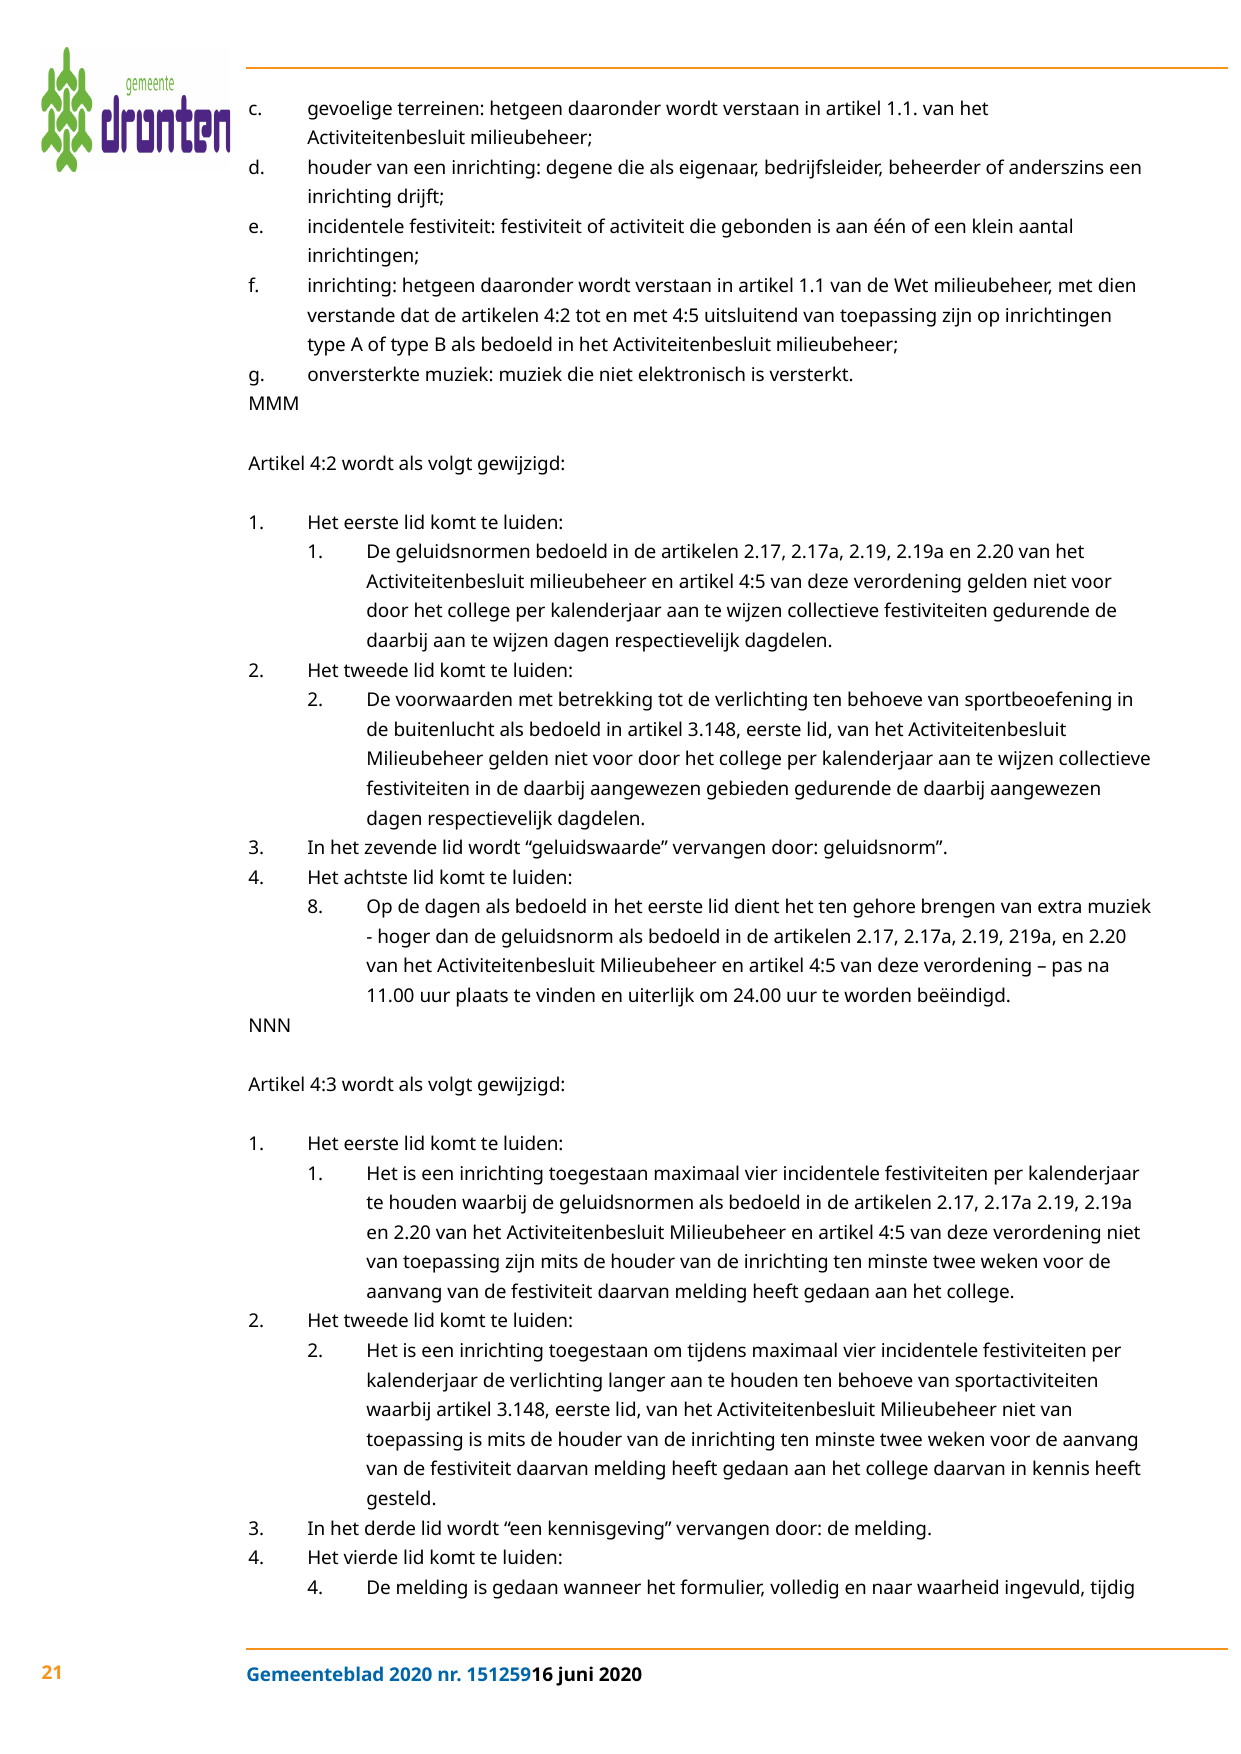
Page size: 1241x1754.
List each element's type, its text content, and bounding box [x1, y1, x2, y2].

list Het tweede lid komt te luiden: [248, 657, 1152, 683]
list Het is een inrichting toegestaan om tijdens maximaal vier incidentele festiviteiten per kalenderjaar de verlichting langer aan te houden ten behoeve van sportactiviteiten waarbij artikel 3.148, eerste lid, van het Activiteitenbesluit Milieubeheer niet van toepassing is mits de houder van de inrichting ten minste twee weken voor de aanvang van de festiviteit daarvan melding heeft gedaan aan het college daarvan in kennis heeft gesteld. [307, 1337, 1152, 1511]
list inrichting: hetgeen daaronder wordt verstaan in artikel 1.1 van de Wet milieubeheer, met dien verstande dat de artikelen 4:2 tot en met 4:5 uitsluitend van toepassing zijn op inrichtingen type A of type B als bedoeld in het Activiteitenbesluit milieubeheer; [248, 272, 1152, 357]
list In het zevende lid wordt “geluidswaarde” vervangen door: geluidsnorm”. [248, 834, 1152, 860]
list De voorwaarden met betrekking tot de verlichting ten behoeve van sportbeoefening in de buitenlucht als bedoeld in artikel 3.148, eerste lid, van het Activiteitenbesluit Milieubeheer gelden niet voor door het college per kalenderjaar aan te wijzen collectieve festiviteiten in de daarbij aangewezen gebieden gedurende de daarbij aangewezen dagen respectievelijk dagdelen. [307, 686, 1152, 831]
list De geluidsnormen bedoeld in de artikelen 2.17, 2.17a, 2.19, 2.19a en 2.20 van het Activiteitenbesluit milieubeheer en artikel 4:5 van deze verordening gelden niet voor door het college per kalenderjaar aan te wijzen collectieve festiviteiten gedurende de daarbij aan te wijzen dagen respectievelijk dagdelen. [307, 538, 1152, 653]
list Het achtste lid komt te luiden: [248, 864, 1152, 890]
list In het derde lid wordt “een kennisgeving” vervangen door: de melding. [248, 1515, 1152, 1541]
list Het vierde lid komt te luiden: [248, 1544, 1152, 1570]
list gevoelige terreinen: hetgeen daaronder wordt verstaan in artikel 1.1. van het Activiteitenbesluit milieubeheer; [248, 95, 1152, 150]
list Het tweede lid komt te luiden: [248, 1308, 1152, 1333]
list onversterkte muziek: muziek die niet elektronisch is versterkt. [248, 361, 1152, 387]
list Het eerste lid komt te luiden: [248, 1130, 1152, 1156]
list De melding is gedaan wanneer het formulier, volledig en naar waarheid ingevuld, tijdig [307, 1574, 1152, 1600]
text Artikel 4:3 wordt als volgt gewijzigd: [248, 1071, 1152, 1097]
list Het eerste lid komt te luiden: [248, 509, 1152, 535]
text NNN [248, 1012, 1152, 1038]
picture [41, 47, 231, 172]
list Op de dagen als bedoeld in het eerste lid dient het ten gehore brengen van extra muziek - hoger dan de geluidsnorm als bedoeld in de artikelen 2.17, 2.17a, 2.19, 219a, en 2.20 van het Activiteitenbesluit Milieubeheer en artikel 4:5 van deze verordening – pas na 11.00 uur plaats te vinden en uiterlijk om 24.00 uur te worden beëindigd. [307, 893, 1152, 1008]
text MMM [248, 391, 1152, 416]
text Artikel 4:2 wordt als volgt gewijzigd: [248, 450, 1152, 476]
list incidentele festiviteit: festiviteit of activiteit die gebonden is aan één of een klein aantal inrichtingen; [248, 213, 1152, 268]
list Het is een inrichting toegestaan maximaal vier incidentele festiviteiten per kalenderjaar te houden waarbij de geluidsnormen als bedoeld in de artikelen 2.17, 2.17a 2.19, 2.19a en 2.20 van het Activiteitenbesluit Milieubeheer en artikel 4:5 van deze verordening niet van toepassing zijn mits de houder van de inrichting ten minste twee weken voor de aanvang van de festiviteit daarvan melding heeft gedaan aan het college. [307, 1160, 1152, 1304]
list houder van een inrichting: degene die als eigenaar, bedrijfsleider, beheerder of anderszins een inrichting drijft; [248, 154, 1152, 209]
